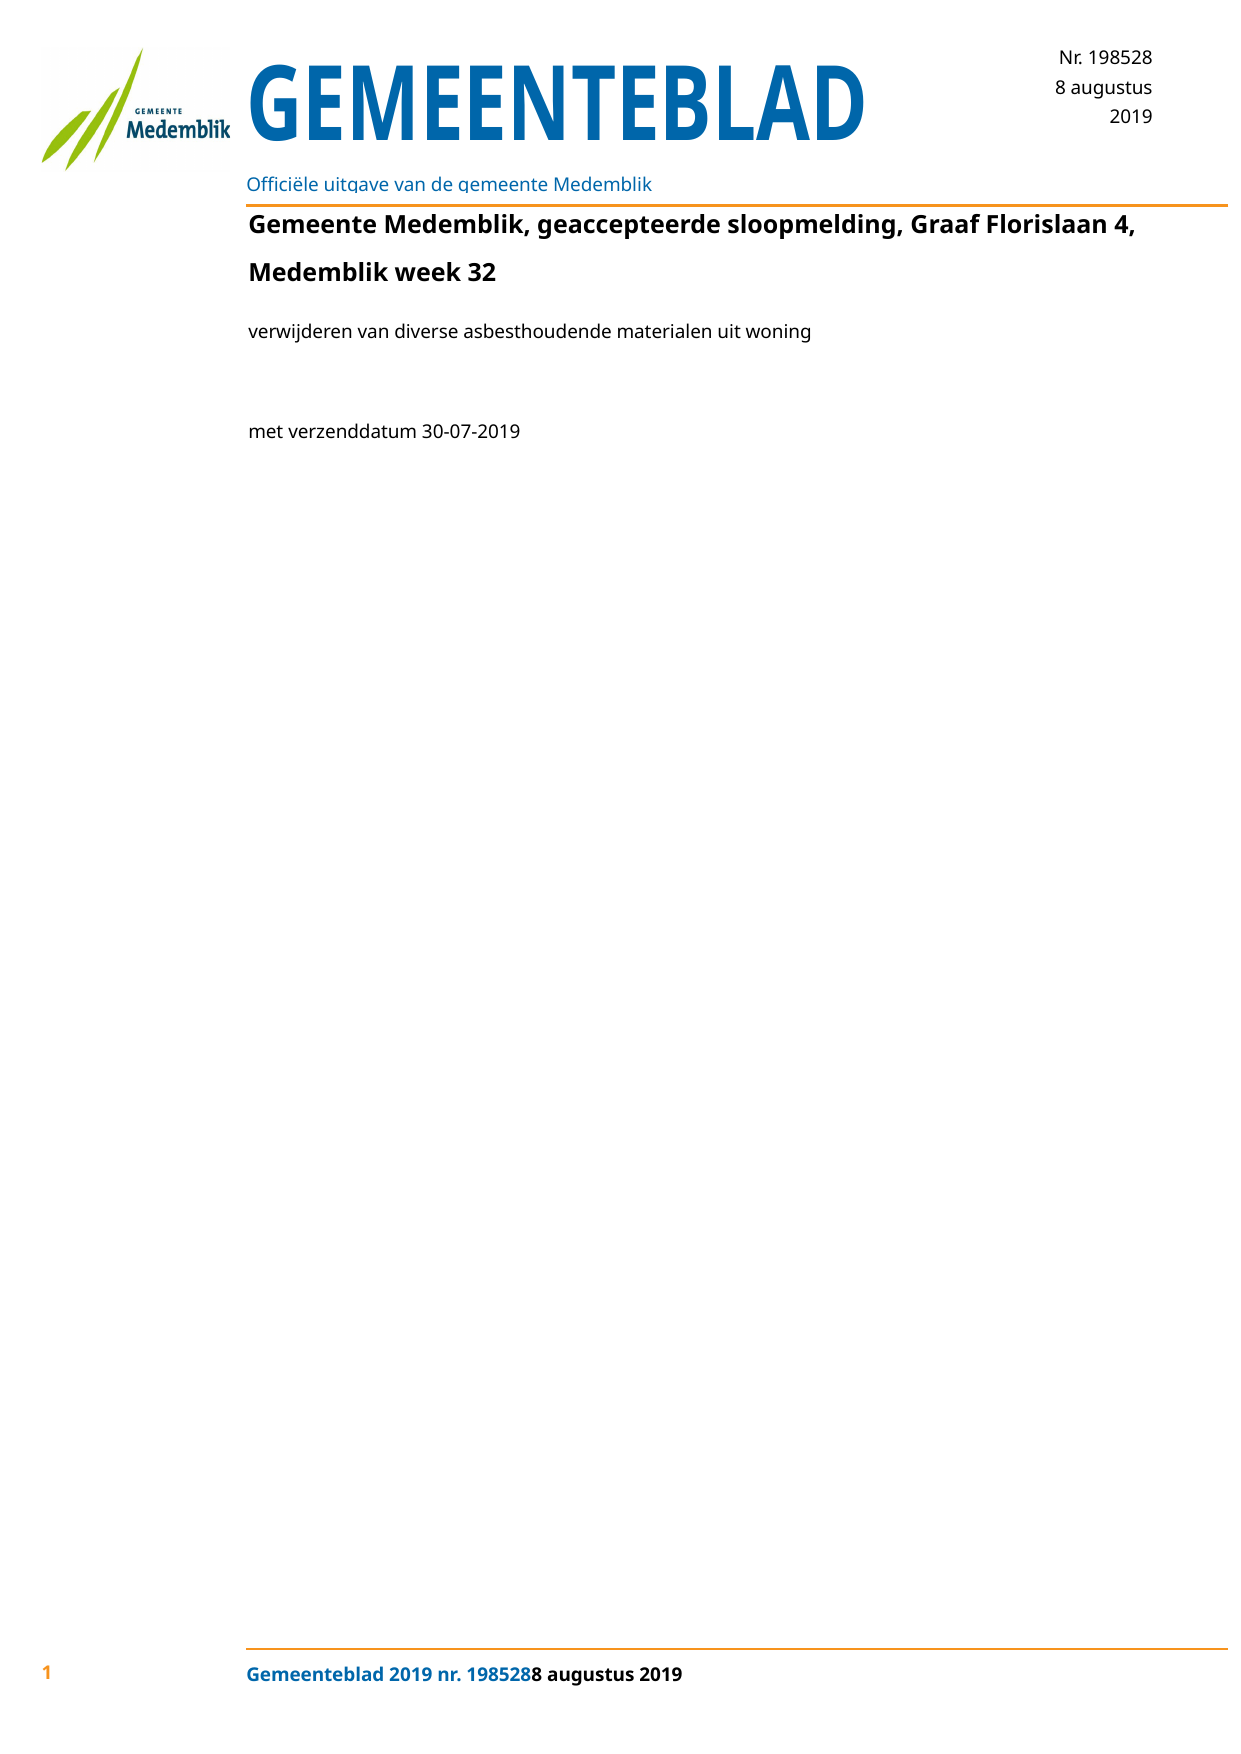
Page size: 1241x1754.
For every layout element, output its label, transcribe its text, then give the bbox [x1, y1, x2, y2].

text met verzenddatum 30-07-2019 [248, 419, 1152, 444]
text verwijderen van diverse asbesthoudende materialen uit woning [248, 318, 1152, 344]
text Gemeente Medemblik, geaccepteerde sloopmelding, Graaf Florislaan 4, Medemblik week 32 [248, 207, 1152, 288]
picture [41, 47, 231, 172]
